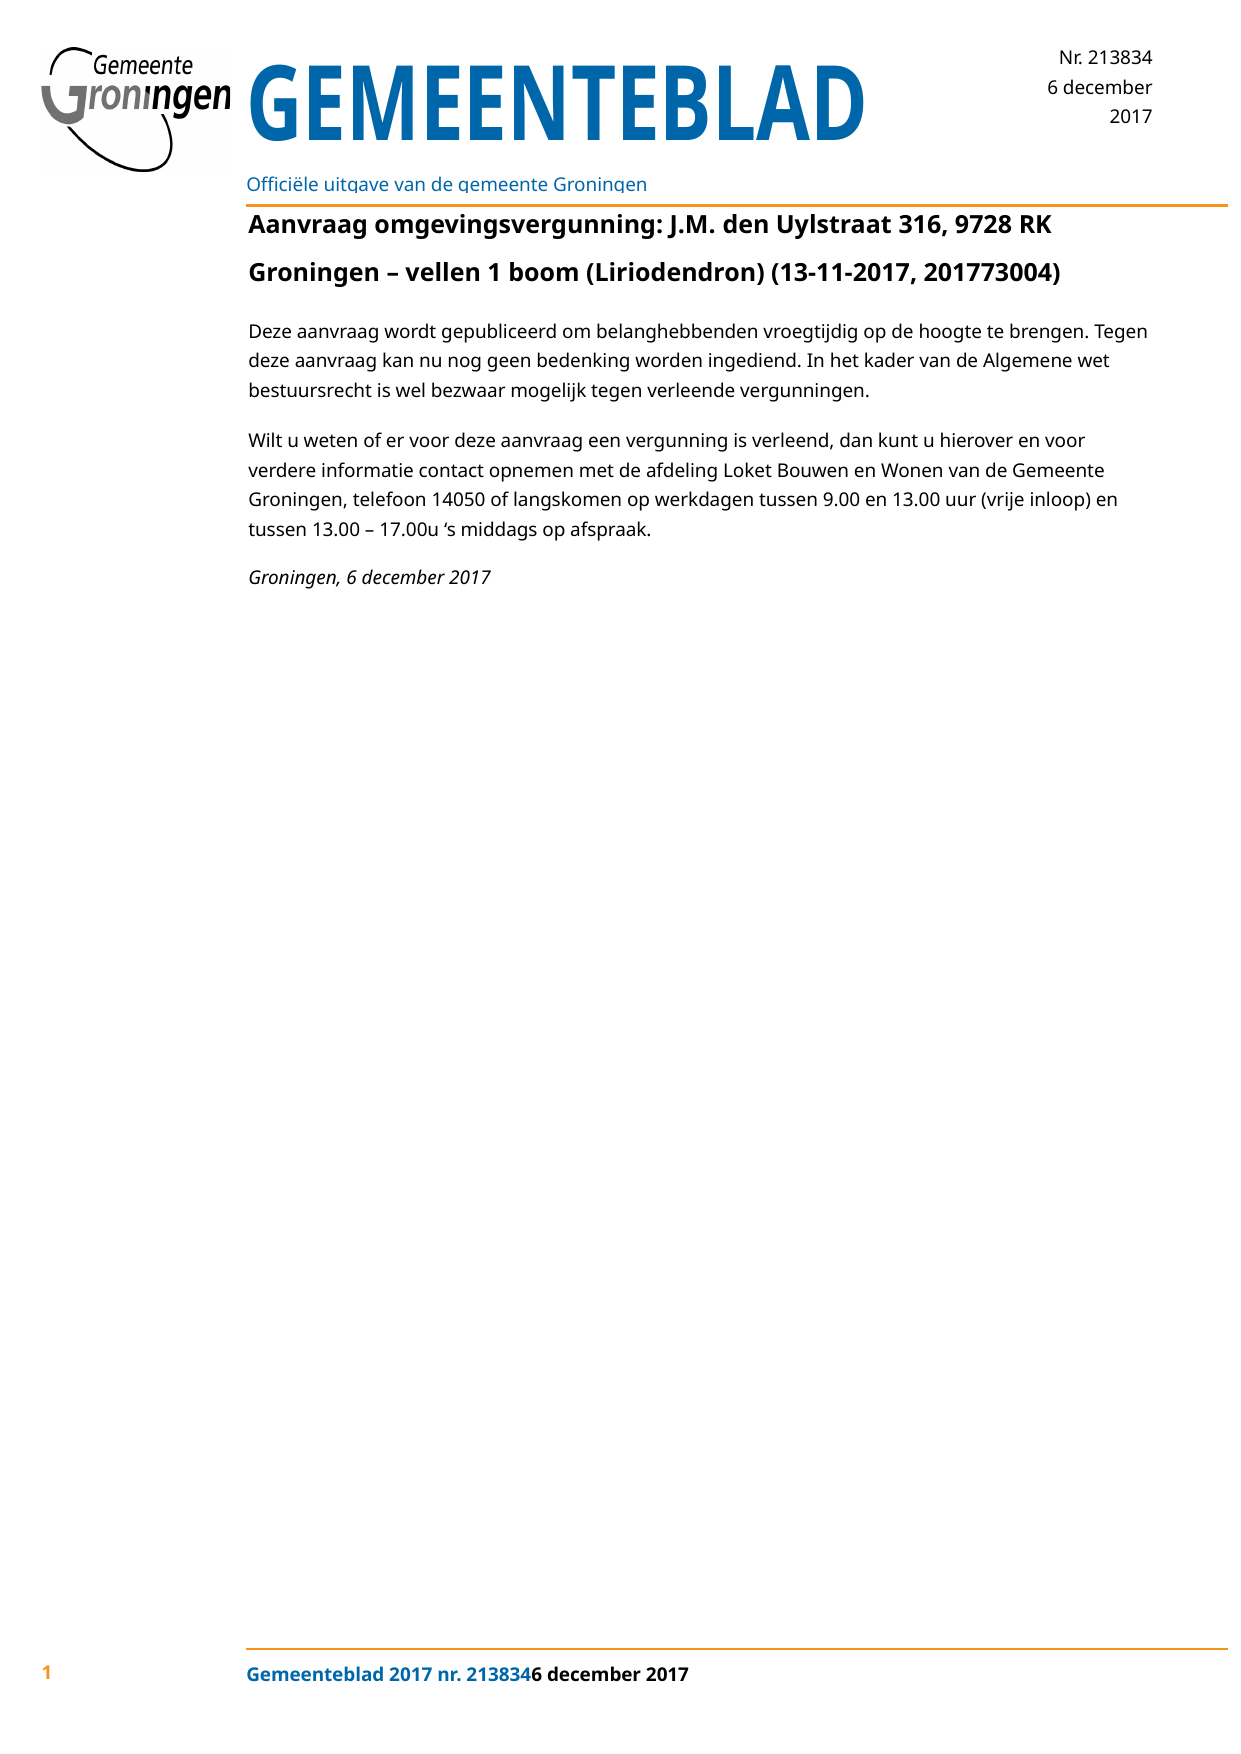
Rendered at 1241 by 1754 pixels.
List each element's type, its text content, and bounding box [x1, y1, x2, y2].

text Wilt u weten of er voor deze aanvraag een vergunning is verleend, dan kunt u hierover en voor verdere informatie contact opnemen met de afdeling Loket Bouwen en Wonen van de Gemeente Groningen, telefoon 14050 of langskomen op werkdagen tussen 9.00 en 13.00 uur (vrije inloop) en tussen 13.00 – 17.00u ‘s middags op afspraak. [248, 427, 1152, 542]
text Aanvraag omgevingsvergunning: J.M. den Uylstraat 316, 9728 RK Groningen – vellen 1 boom (Liriodendron) (13-11-2017, 201773004) [248, 207, 1152, 288]
text Deze aanvraag wordt gepubliceerd om belanghebbenden vroegtijdig op de hoogte te brengen. Tegen deze aanvraag kan nu nog geen bedenking worden ingediend. In het kader van de Algemene wet bestuursrecht is wel bezwaar mogelijk tegen verleende vergunningen. [248, 318, 1152, 403]
text Groningen, 6 december 2017 [248, 564, 1152, 590]
picture [41, 47, 231, 172]
